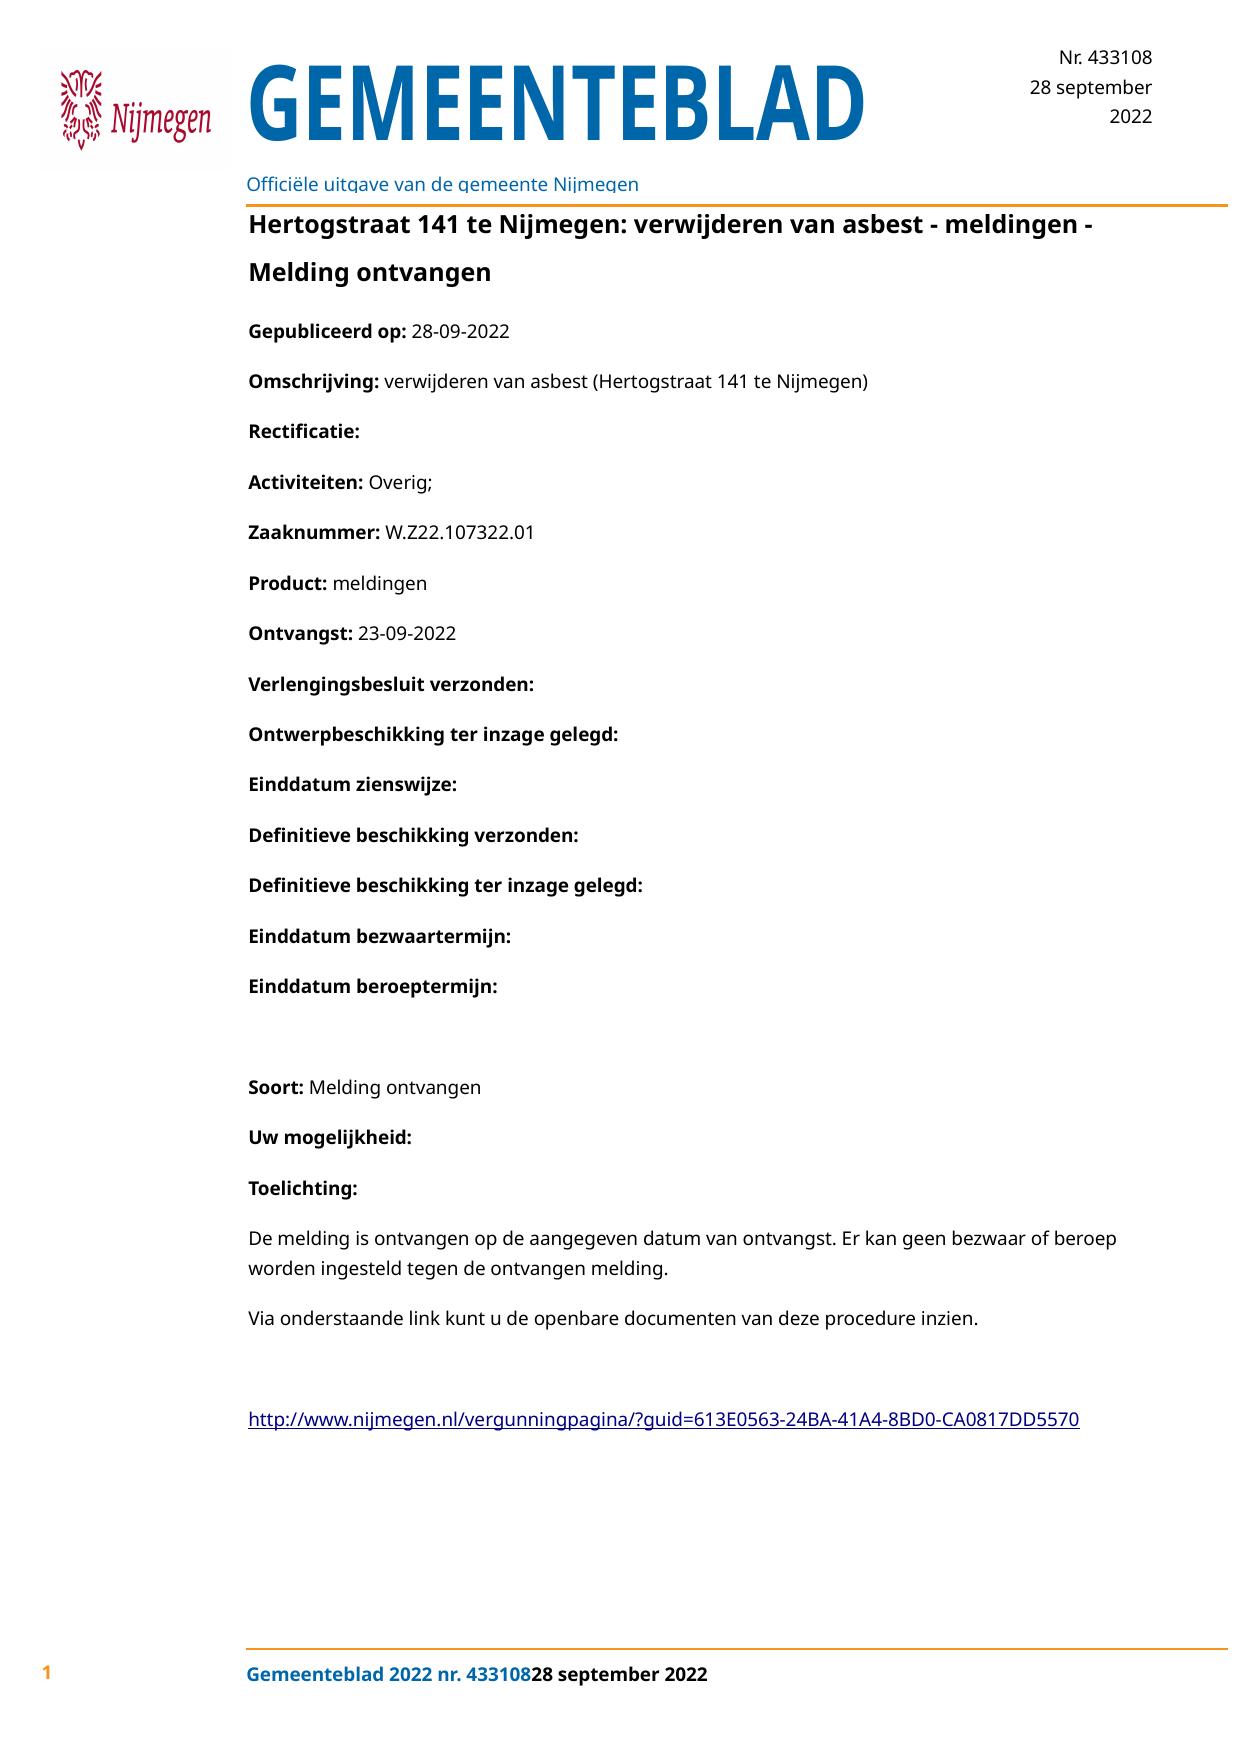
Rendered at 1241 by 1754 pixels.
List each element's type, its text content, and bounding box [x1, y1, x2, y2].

picture [41, 47, 231, 172]
text Gepubliceerd op: 28-09-2022 [248, 318, 1152, 344]
text Toelichting: [248, 1175, 1152, 1201]
text Einddatum zienswijze: [248, 772, 1152, 797]
text Ontvangst: 23-09-2022 [248, 620, 1152, 646]
text Einddatum bezwaartermijn: [248, 923, 1152, 949]
text Definitieve beschikking verzonden: [248, 822, 1152, 848]
text Zaaknummer: W.Z22.107322.01 [248, 519, 1152, 545]
text Activiteiten: Overig; [248, 469, 1152, 495]
text http://www.nijmegen.nl/vergunningpagina/?guid=613E0563-24BA-41A4-8BD0-CA0817DD5570 [248, 1406, 1152, 1432]
text Ontwerpbeschikking ter inzage gelegd: [248, 721, 1152, 747]
text Uw mogelijkheid: [248, 1124, 1152, 1150]
text Verlengingsbesluit verzonden: [248, 671, 1152, 697]
text Omschrijving: verwijderen van asbest (Hertogstraat 141 te Nijmegen) [248, 368, 1152, 394]
text Definitieve beschikking ter inzage gelegd: [248, 872, 1152, 898]
text Einddatum beroeptermijn: [248, 973, 1152, 999]
text Hertogstraat 141 te Nijmegen: verwijderen van asbest - meldingen - Melding ontvangen [248, 207, 1152, 288]
text Product: meldingen [248, 570, 1152, 596]
text Soort: Melding ontvangen [248, 1074, 1152, 1100]
text Via onderstaande link kunt u de openbare documenten van deze procedure inzien. [248, 1305, 1152, 1331]
text De melding is ontvangen op de aangegeven datum van ontvangst. Er kan geen bezwaar of beroep worden ingesteld tegen de ontvangen melding. [248, 1225, 1152, 1281]
text Rectificatie: [248, 419, 1152, 444]
